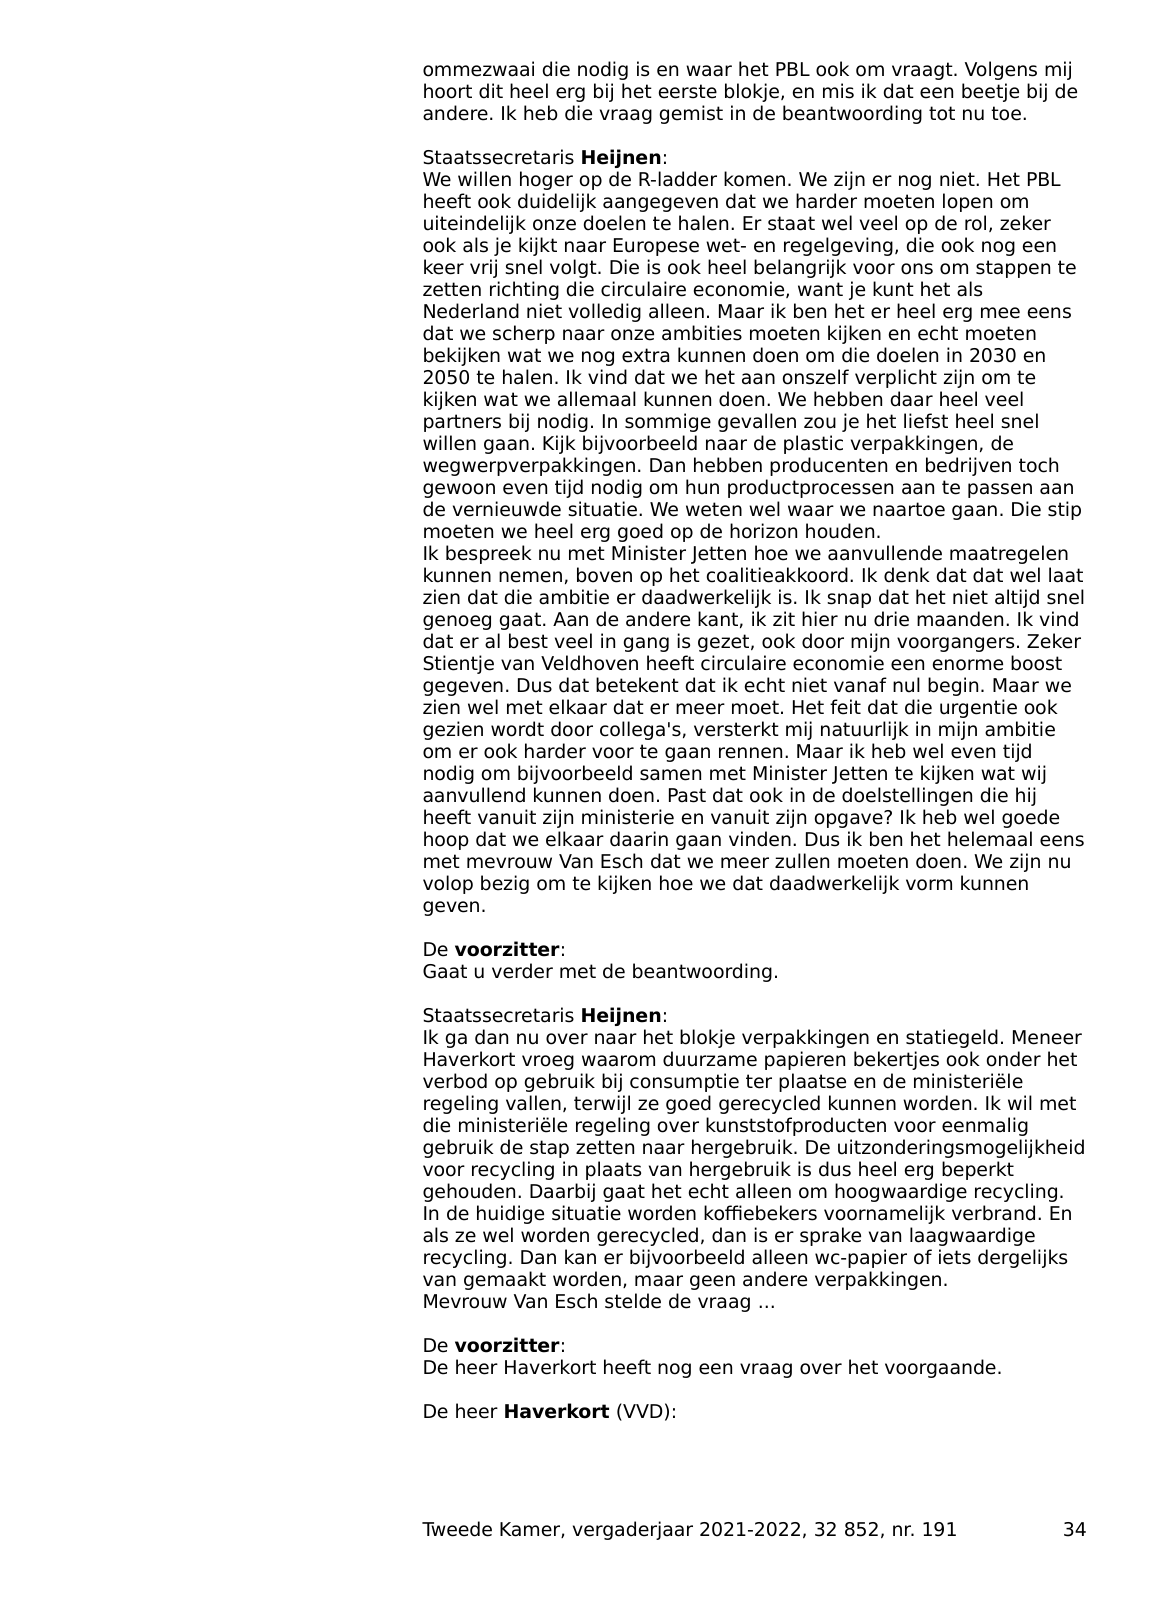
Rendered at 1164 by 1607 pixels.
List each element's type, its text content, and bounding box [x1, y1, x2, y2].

text Staatssecretaris Heijnen: [422, 147, 1087, 169]
text Ik ga dan nu over naar het blokje verpakkingen en statiegeld. Meneer Haverkort vroeg waarom duurzame papieren bekertjes ook onder het verbod op gebruik bij consumptie ter plaatse en de ministeriële regeling vallen, terwijl ze goed gerecycled kunnen worden. Ik wil met die ministeriële regeling over kunststofproducten voor eenmalig gebruik de stap zetten naar hergebruik. De uitzonderingsmogelijkheid voor recycling in plaats van hergebruik is dus heel erg beperkt gehouden. Daarbij gaat het echt alleen om hoogwaardige recycling. In de huidige situatie worden koffiebekers voornamelijk verbrand. En als ze wel worden gerecycled, dan is er sprake van laagwaardige recycling. Dan kan er bijvoorbeeld alleen wc-papier of iets dergelijks van gemaakt worden, maar geen andere verpakkingen. [422, 1027, 1087, 1291]
text Mevrouw Van Esch stelde de vraag ... [422, 1291, 1087, 1312]
text De heer Haverkort heeft nog een vraag over het voorgaande. [422, 1357, 1087, 1379]
text De voorzitter: [422, 939, 1087, 961]
text We willen hoger op de R-ladder komen. We zijn er nog niet. Het PBL heeft ook duidelijk aangegeven dat we harder moeten lopen om uiteindelijk onze doelen te halen. Er staat wel veel op de rol, zeker ook als je kijkt naar Europese wet- en regelgeving, die ook nog een keer vrij snel volgt. Die is ook heel belangrijk voor ons om stappen te zetten richting die circulaire economie, want je kunt het als Nederland niet volledig alleen. Maar ik ben het er heel erg mee eens dat we scherp naar onze ambities moeten kijken en echt moeten bekijken wat we nog extra kunnen doen om die doelen in 2030 en 2050 te halen. Ik vind dat we het aan onszelf verplicht zijn om te kijken wat we allemaal kunnen doen. We hebben daar heel veel partners bij nodig. In sommige gevallen zou je het liefst heel snel willen gaan. Kijk bijvoorbeeld naar de plastic verpakkingen, de wegwerpverpakkingen. Dan hebben producenten en bedrijven toch gewoon even tijd nodig om hun productprocessen aan te passen aan de vernieuwde situatie. We weten wel waar we naartoe gaan. Die stip moeten we heel erg goed op de horizon houden. [422, 169, 1087, 543]
text Staatssecretaris Heijnen: [422, 1005, 1087, 1027]
text De heer Haverkort (VVD): [422, 1401, 1087, 1423]
text De voorzitter: [422, 1335, 1087, 1357]
text Ik bespreek nu met Minister Jetten hoe we aanvullende maatregelen kunnen nemen, boven op het coalitieakkoord. Ik denk dat dat wel laat zien dat die ambitie er daadwerkelijk is. Ik snap dat het niet altijd snel genoeg gaat. Aan de andere kant, ik zit hier nu drie maanden. Ik vind dat er al best veel in gang is gezet, ook door mijn voorgangers. Zeker Stientje van Veldhoven heeft circulaire economie een enorme boost gegeven. Dus dat betekent dat ik echt niet vanaf nul begin. Maar we zien wel met elkaar dat er meer moet. Het feit dat die urgentie ook gezien wordt door collega's, versterkt mij natuurlijk in mijn ambitie om er ook harder voor te gaan rennen. Maar ik heb wel even tijd nodig om bijvoorbeeld samen met Minister Jetten te kijken wat wij aanvullend kunnen doen. Past dat ook in de doelstellingen die hij heeft vanuit zijn ministerie en vanuit zijn opgave? Ik heb wel goede hoop dat we elkaar daarin gaan vinden. Dus ik ben het helemaal eens met mevrouw Van Esch dat we meer zullen moeten doen. We zijn nu volop bezig om te kijken hoe we dat daadwerkelijk vorm kunnen geven. [422, 543, 1087, 916]
text ommezwaai die nodig is en waar het PBL ook om vraagt. Volgens mij hoort dit heel erg bij het eerste blokje, en mis ik dat een beetje bij de andere. Ik heb die vraag gemist in de beantwoording tot nu toe. [422, 59, 1087, 125]
text Gaat u verder met de beantwoording. [422, 961, 1087, 983]
